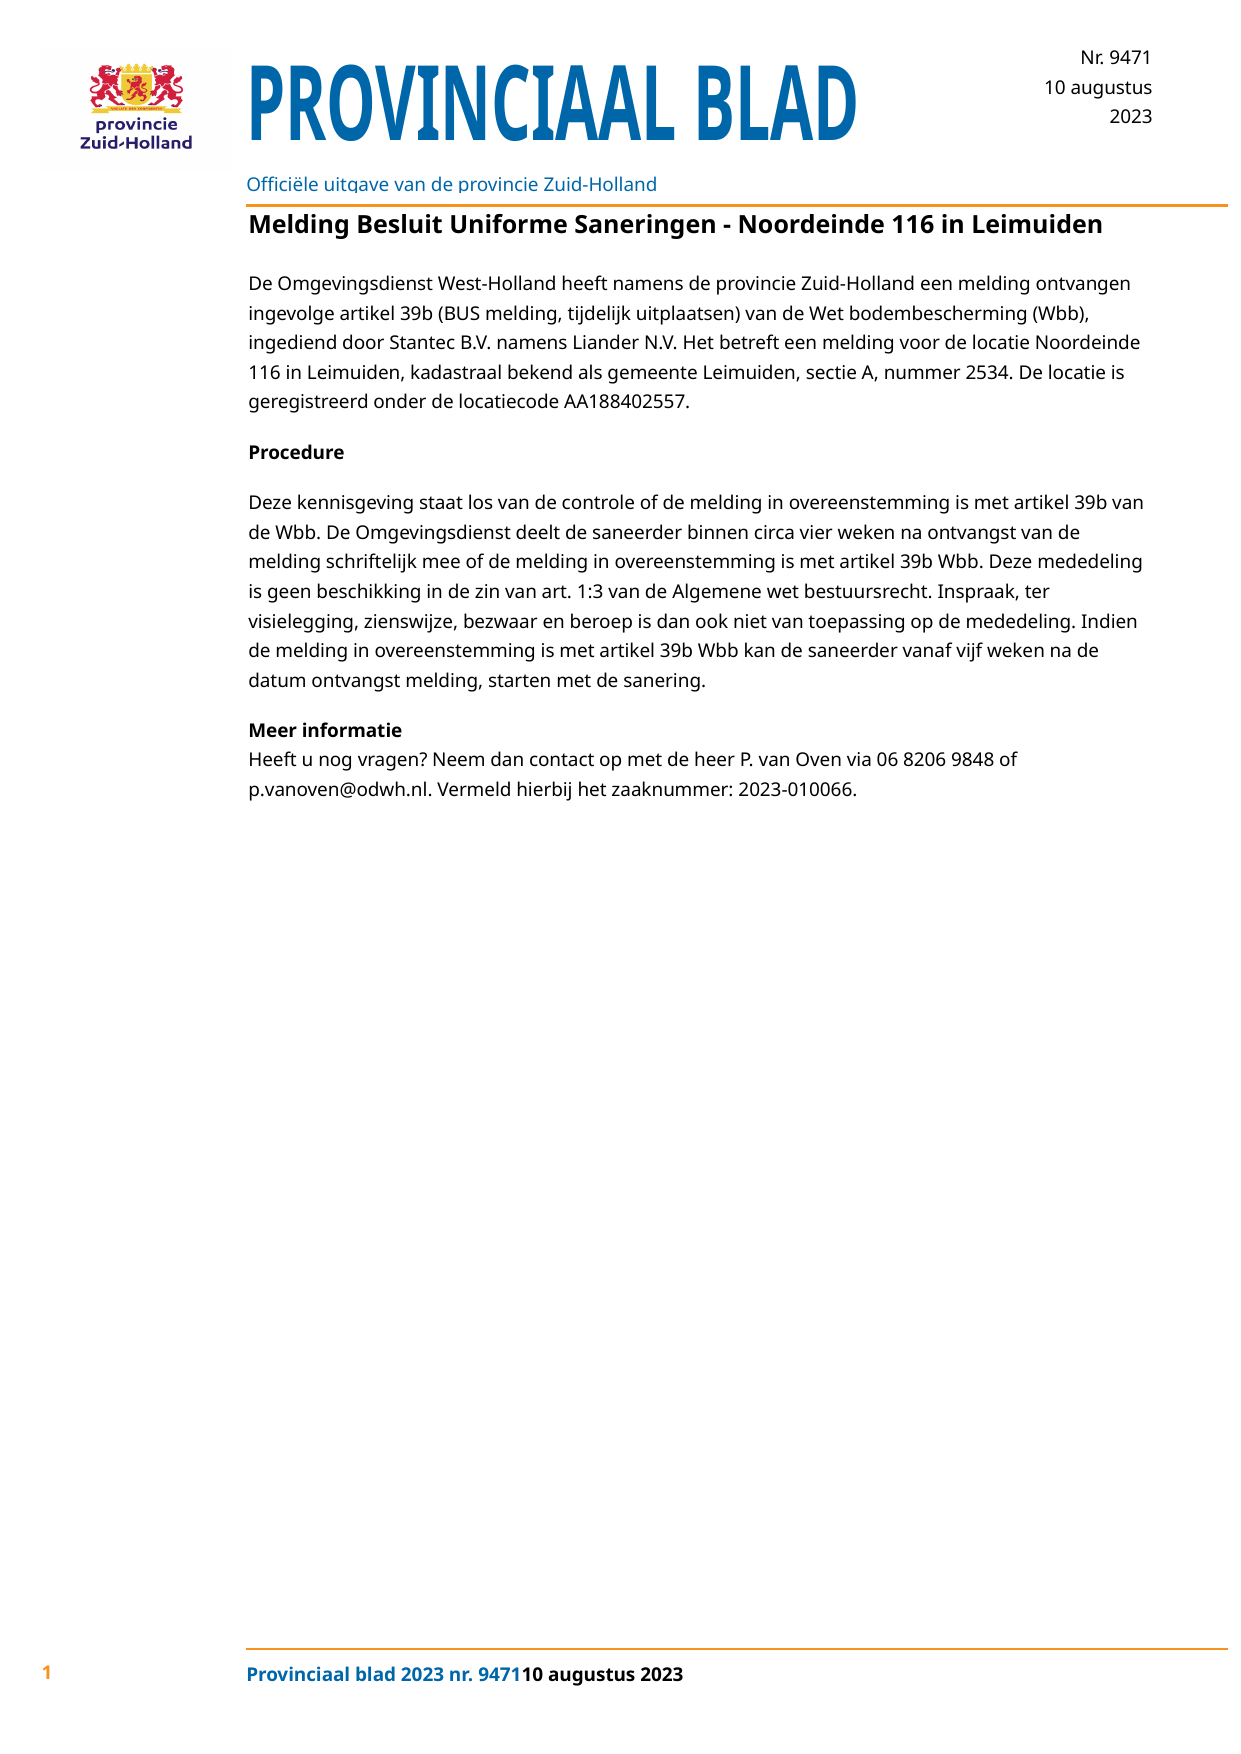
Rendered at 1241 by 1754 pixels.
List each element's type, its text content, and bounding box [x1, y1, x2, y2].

text Melding Besluit Uniforme Saneringen - Noordeinde 116 in Leimuiden [248, 207, 1152, 241]
text Heeft u nog vragen? Neem dan contact op met de heer P. van Oven via 06 8206 9848 of p.vanoven@odwh.nl. Vermeld hierbij het zaaknummer: 2023-010066. [248, 746, 1152, 802]
table_header Meer informatie [248, 718, 1152, 743]
picture [41, 47, 231, 172]
text De Omgevingsdienst West-Holland heeft namens de provincie Zuid-Holland een melding ontvangen ingevolge artikel 39b (BUS melding, tijdelijk uitplaatsen) van de Wet bodembescherming (Wbb), ingediend door Stantec B.V. namens Liander N.V. Het betreft een melding voor de locatie Noordeinde 116 in Leimuiden, kadastraal bekend als gemeente Leimuiden, sectie A, nummer 2534. De locatie is geregistreerd onder de locatiecode AA188402557. [248, 270, 1152, 414]
text Procedure [248, 439, 1152, 465]
text Deze kennisgeving staat los van de controle of de melding in overeenstemming is met artikel 39b van de Wbb. De Omgevingsdienst deelt de saneerder binnen circa vier weken na ontvangst van de melding schriftelijk mee of de melding in overeenstemming is met artikel 39b Wbb. Deze mededeling is geen beschikking in de zin van art. 1:3 van de Algemene wet bestuursrecht. Inspraak, ter visielegging, zienswijze, bezwaar en beroep is dan ook niet van toepassing op de mededeling. Indien de melding in overeenstemming is met artikel 39b Wbb kan de saneerder vanaf vijf weken na de datum ontvangst melding, starten met de sanering. [248, 489, 1152, 693]
